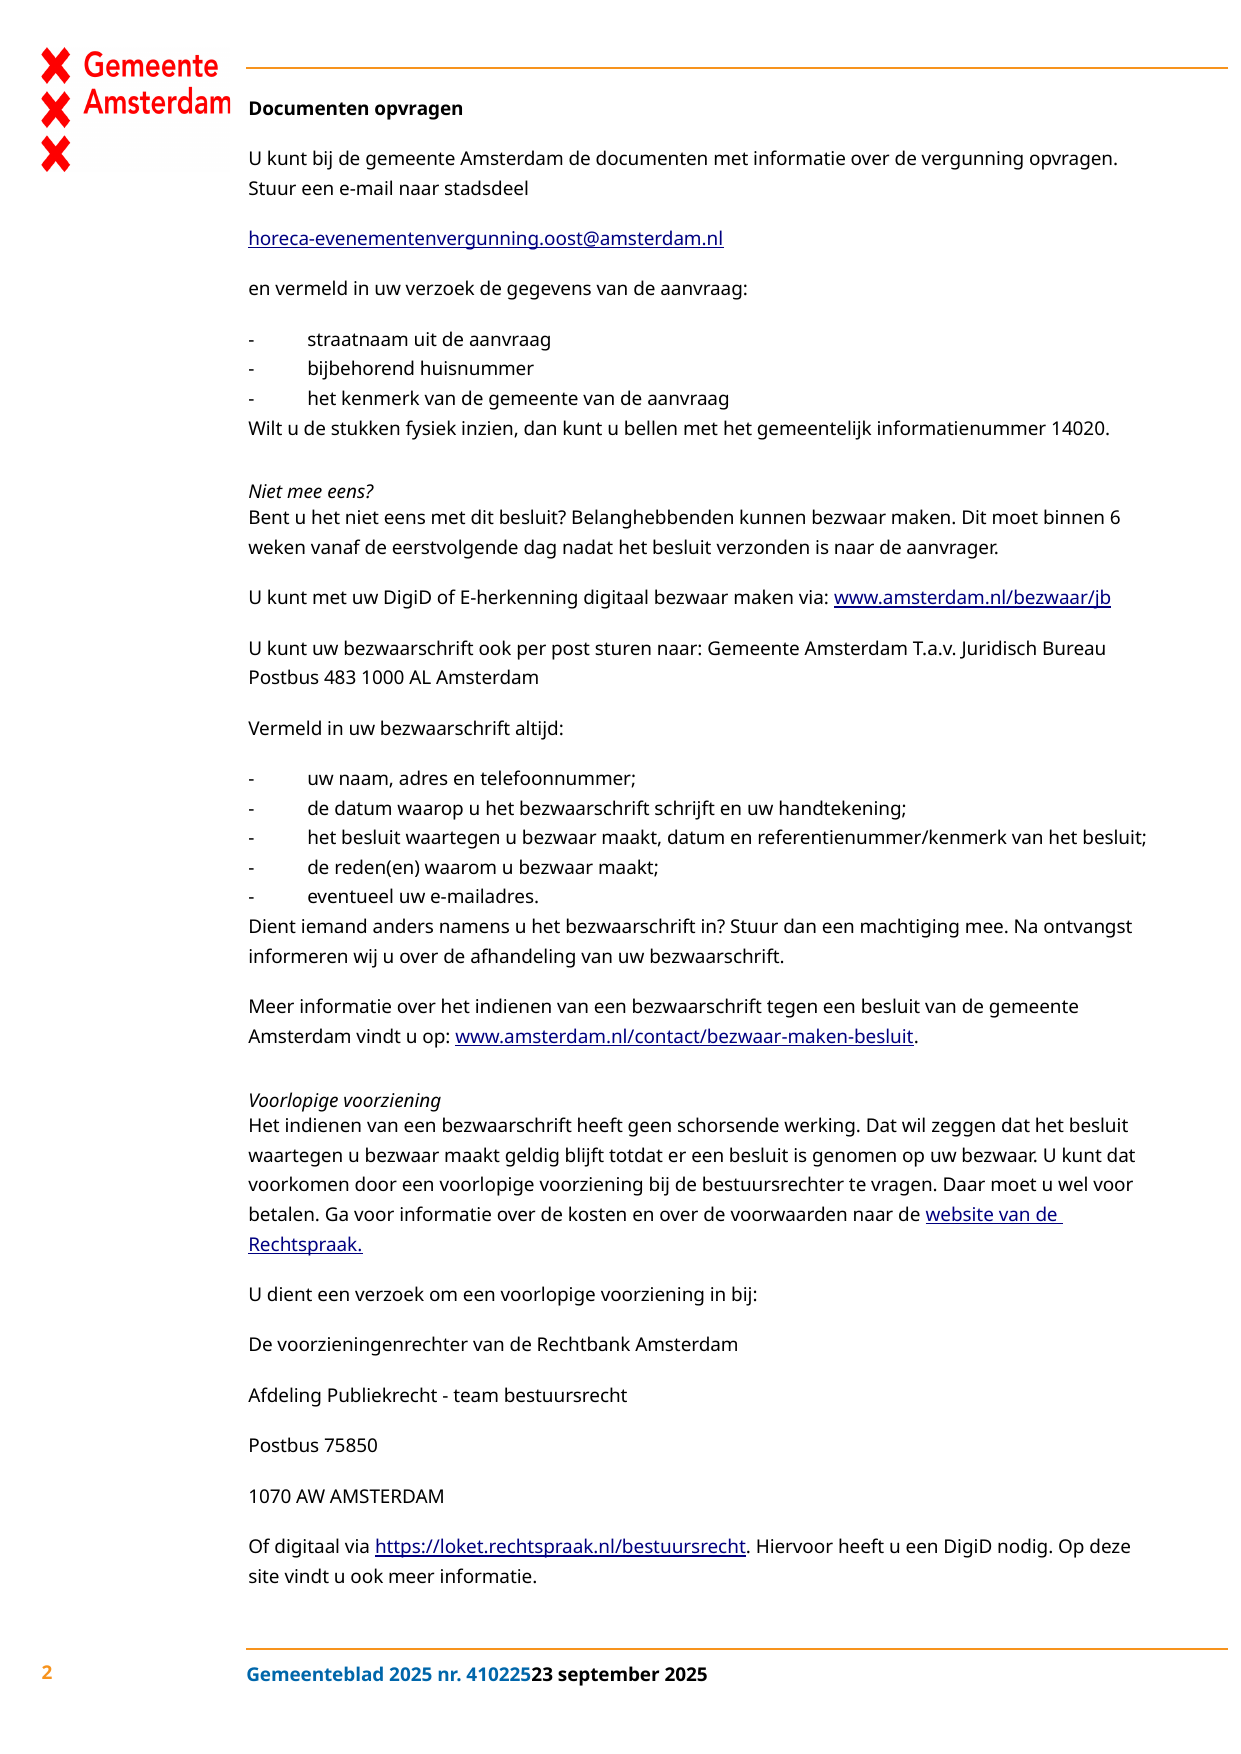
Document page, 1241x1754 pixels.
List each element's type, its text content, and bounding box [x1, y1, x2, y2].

list straatnaam uit de aanvraag [248, 326, 1152, 352]
text Wilt u de stukken fysiek inzien, dan kunt u bellen met het gemeentelijk informatienummer 14020. [248, 415, 1152, 441]
text Dient iemand anders namens u het bezwaarschrift in? Stuur dan een machtiging mee. Na ontvangst informeren wij u over de afhandeling van uw bezwaarschrift. [248, 913, 1152, 968]
list het besluit waartegen u bezwaar maakt, datum en referentienummer/kenmerk van het besluit; [248, 824, 1152, 850]
text U kunt met uw DigiD of E-herkenning digitaal bezwaar maken via: www.amsterdam.nl/bezwaar/jb [248, 584, 1152, 610]
text Postbus 75850 [248, 1432, 1152, 1458]
text horeca-evenementenvergunning.oost@amsterdam.nl [248, 225, 1152, 251]
list uw naam, adres en telefoonnummer; [248, 765, 1152, 791]
text Niet mee eens? [248, 479, 1152, 504]
list eventueel uw e-mailadres. [248, 884, 1152, 909]
list de datum waarop u het bezwaarschrift schrijft en uw handtekening; [248, 795, 1152, 821]
list de reden(en) waarom u bezwaar maakt; [248, 854, 1152, 880]
text Het indienen van een bezwaarschrift heeft geen schorsende werking. Dat wil zeggen dat het besluit waartegen u bezwaar maakt geldig blijft totdat er een besluit is genomen op uw bezwaar. U kunt dat voorkomen door een voorlopige voorziening bij de bestuursrechter te vragen. Daar moet u wel voor betalen. Ga voor informatie over de kosten en over de voorwaarden naar de website van de Rechtspraak. [248, 1112, 1152, 1257]
text Voorlopige voorziening [248, 1087, 1152, 1112]
text Meer informatie over het indienen van een bezwaarschrift tegen een besluit van de gemeente Amsterdam vindt u op: www.amsterdam.nl/contact/bezwaar-maken-besluit. [248, 993, 1152, 1048]
text Bent u het niet eens met dit besluit? Belanghebbenden kunnen bezwaar maken. Dit moet binnen 6 weken vanaf de eerstvolgende dag nadat het besluit verzonden is naar de aanvrager. [248, 504, 1152, 560]
list het kenmerk van de gemeente van de aanvraag [248, 385, 1152, 411]
picture [41, 47, 231, 172]
text Afdeling Publiekrecht - team bestuursrecht [248, 1382, 1152, 1408]
text 1070 AW AMSTERDAM [248, 1483, 1152, 1509]
text Documenten opvragen [248, 95, 1152, 121]
text Of digitaal via https://loket.rechtspraak.nl/bestuursrecht. Hiervoor heeft u een DigiD nodig. Op deze site vindt u ook meer informatie. [248, 1533, 1152, 1589]
text De voorzieningenrechter van de Rechtbank Amsterdam [248, 1332, 1152, 1357]
text en vermeld in uw verzoek de gegevens van de aanvraag: [248, 276, 1152, 301]
text U kunt bij de gemeente Amsterdam de documenten met informatie over de vergunning opvragen. Stuur een e-mail naar stadsdeel [248, 145, 1152, 201]
list bijbehorend huisnummer [248, 356, 1152, 381]
text U dient een verzoek om een voorlopige voorziening in bij: [248, 1281, 1152, 1307]
text Vermeld in uw bezwaarschrift altijd: [248, 715, 1152, 741]
text U kunt uw bezwaarschrift ook per post sturen naar: Gemeente Amsterdam T.a.v. Juridisch Bureau Postbus 483 1000 AL Amsterdam [248, 635, 1152, 690]
